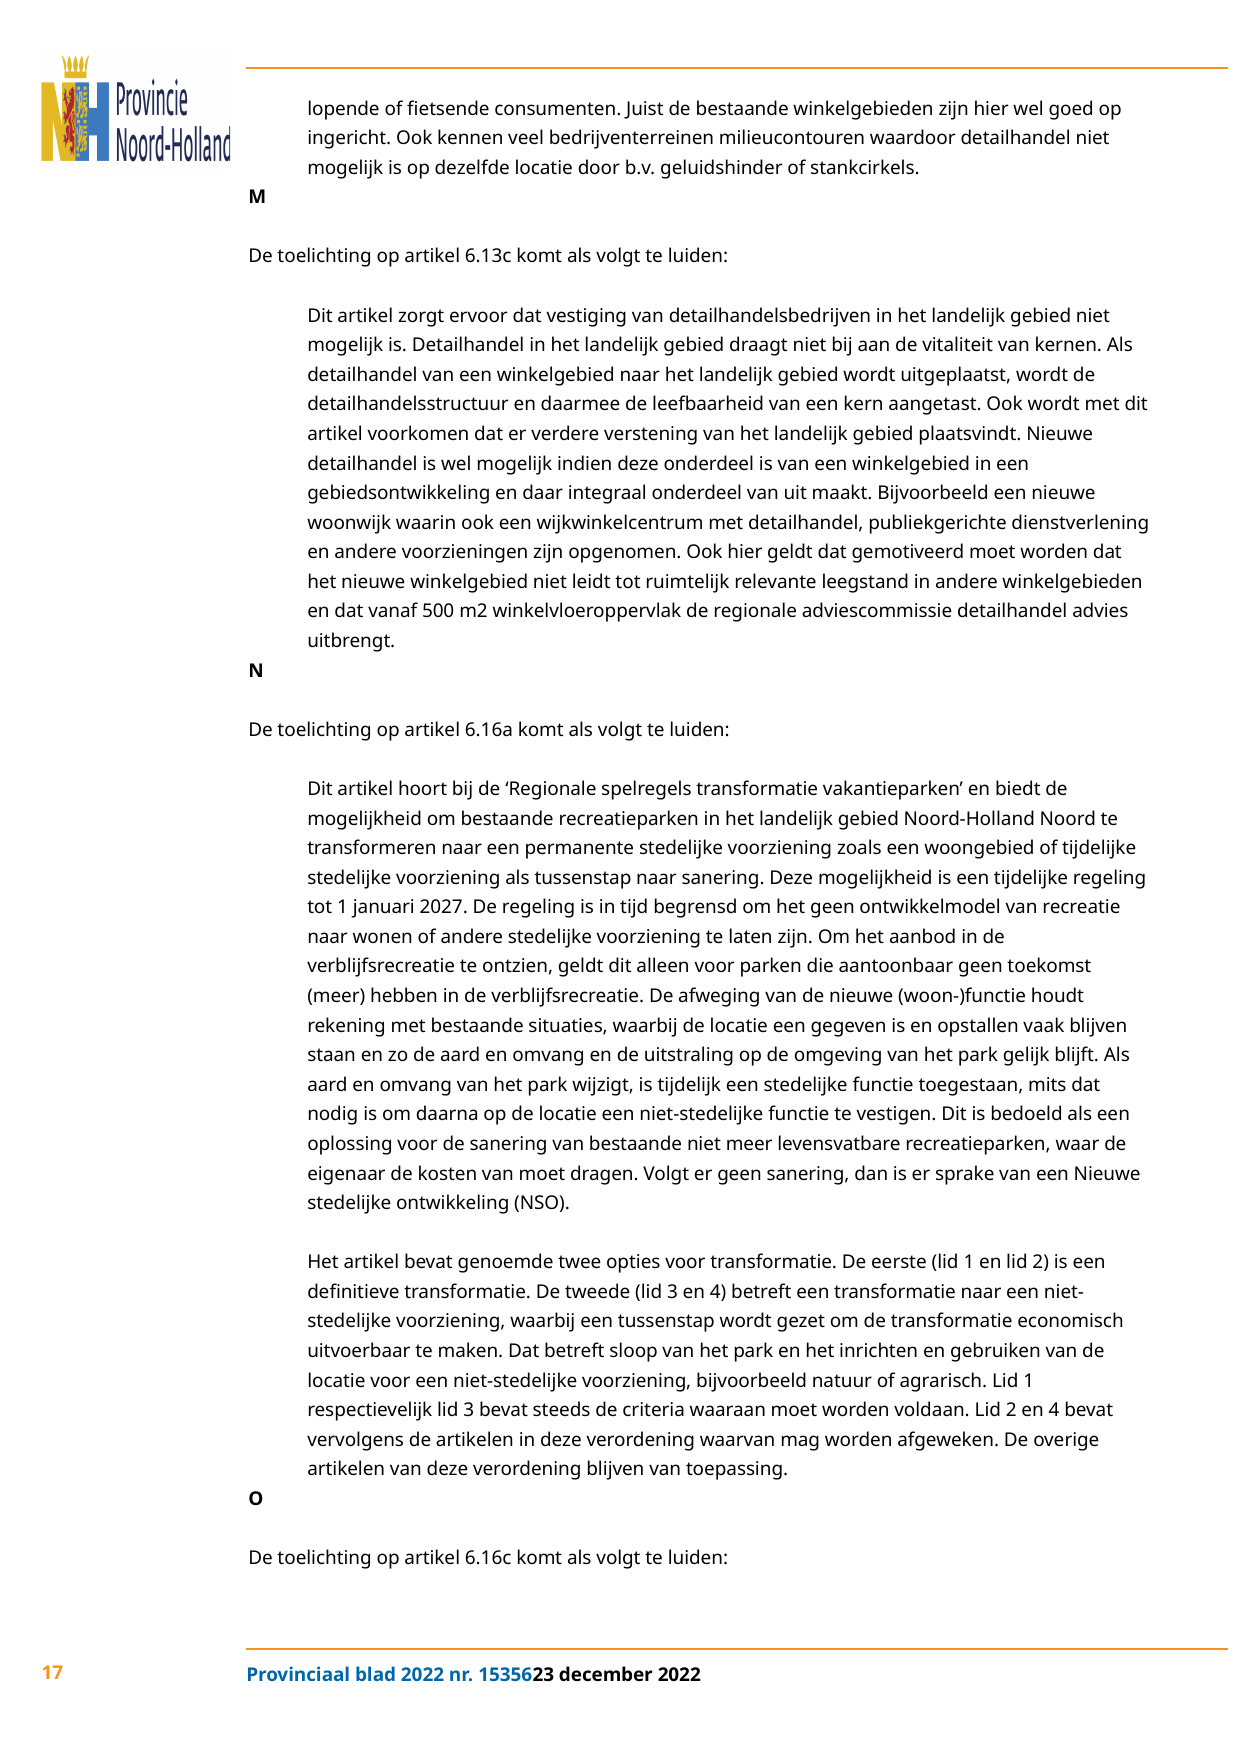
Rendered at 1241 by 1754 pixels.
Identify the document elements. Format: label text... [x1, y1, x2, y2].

text De toelichting op artikel 6.16a komt als volgt te luiden: [248, 716, 1152, 742]
list Dit artikel hoort bij de ‘Regionale spelregels transformatie vakantieparken’ en biedt de mogelijkheid om bestaande recreatieparken in het landelijk gebied Noord-Holland Noord te transformeren naar een permanente stedelijke voorziening zoals een woongebied of tijdelijke stedelijke voorziening als tussenstap naar sanering. Deze mogelijkheid is een tijdelijke regeling tot 1 januari 2027. De regeling is in tijd begrensd om het geen ontwikkelmodel van recreatie naar wonen of andere stedelijke voorziening te laten zijn. Om het aanbod in de verblijfsrecreatie te ontzien, geldt dit alleen voor parken die aantoonbaar geen toekomst (meer) hebben in de verblijfsrecreatie. De afweging van de nieuwe (woon-)functie houdt rekening met bestaande situaties, waarbij de locatie een gegeven is en opstallen vaak blijven staan en zo de aard en omvang en de uitstraling op de omgeving van het park gelijk blijft. Als aard en omvang van het park wijzigt, is tijdelijk een stedelijke functie toegestaan, mits dat nodig is om daarna op de locatie een niet-stedelijke functie te vestigen. Dit is bedoeld als een oplossing voor de sanering van bestaande niet meer levensvatbare recreatieparken, waar de eigenaar de kosten van moet dragen. Volgt er geen sanering, dan is er sprake van een Nieuwe stedelijke ontwikkeling (NSO). [248, 775, 1152, 1215]
text O [248, 1485, 1152, 1511]
text De toelichting op artikel 6.16c komt als volgt te luiden: [248, 1544, 1152, 1570]
text M [248, 183, 1152, 209]
list Het artikel bevat genoemde twee opties voor transformatie. De eerste (lid 1 en lid 2) is een definitieve transformatie. De tweede (lid 3 en 4) betreft een transformatie naar een niet-stedelijke voorziening, waarbij een tussenstap wordt gezet om de transformatie economisch uitvoerbaar te maken. Dat betreft sloop van het park en het inrichten en gebruiken van de locatie voor een niet-stedelijke voorziening, bijvoorbeeld natuur of agrarisch. Lid 1 respectievelijk lid 3 bevat steeds de criteria waaraan moet worden voldaan. Lid 2 en 4 bevat vervolgens de artikelen in deze verordening waarvan mag worden afgeweken. De overige artikelen van deze verordening blijven van toepassing. [248, 1248, 1152, 1481]
list lopende of fietsende consumenten. Juist de bestaande winkelgebieden zijn hier wel goed op ingericht. Ook kennen veel bedrijventerreinen milieucontouren waardoor detailhandel niet mogelijk is op dezelfde locatie door b.v. geluidshinder of stankcirkels. [248, 95, 1152, 180]
list Dit artikel zorgt ervoor dat vestiging van detailhandelsbedrijven in het landelijk gebied niet mogelijk is. Detailhandel in het landelijk gebied draagt niet bij aan de vitaliteit van kernen. Als detailhandel van een winkelgebied naar het landelijk gebied wordt uitgeplaatst, wordt de detailhandelsstructuur en daarmee de leefbaarheid van een kern aangetast. Ook wordt met dit artikel voorkomen dat er verdere verstening van het landelijk gebied plaatsvindt. Nieuwe detailhandel is wel mogelijk indien deze onderdeel is van een winkelgebied in een gebiedsontwikkeling en daar integraal onderdeel van uit maakt. Bijvoorbeeld een nieuwe woonwijk waarin ook een wijkwinkelcentrum met detailhandel, publiekgerichte dienstverlening en andere voorzieningen zijn opgenomen. Ook hier geldt dat gemotiveerd moet worden dat het nieuwe winkelgebied niet leidt tot ruimtelijk relevante leegstand in andere winkelgebieden en dat vanaf 500 m2 winkelvloeroppervlak de regionale adviescommissie detailhandel advies uitbrengt. [248, 302, 1152, 653]
picture [41, 47, 231, 172]
text De toelichting op artikel 6.13c komt als volgt te luiden: [248, 243, 1152, 268]
text N [248, 657, 1152, 683]
